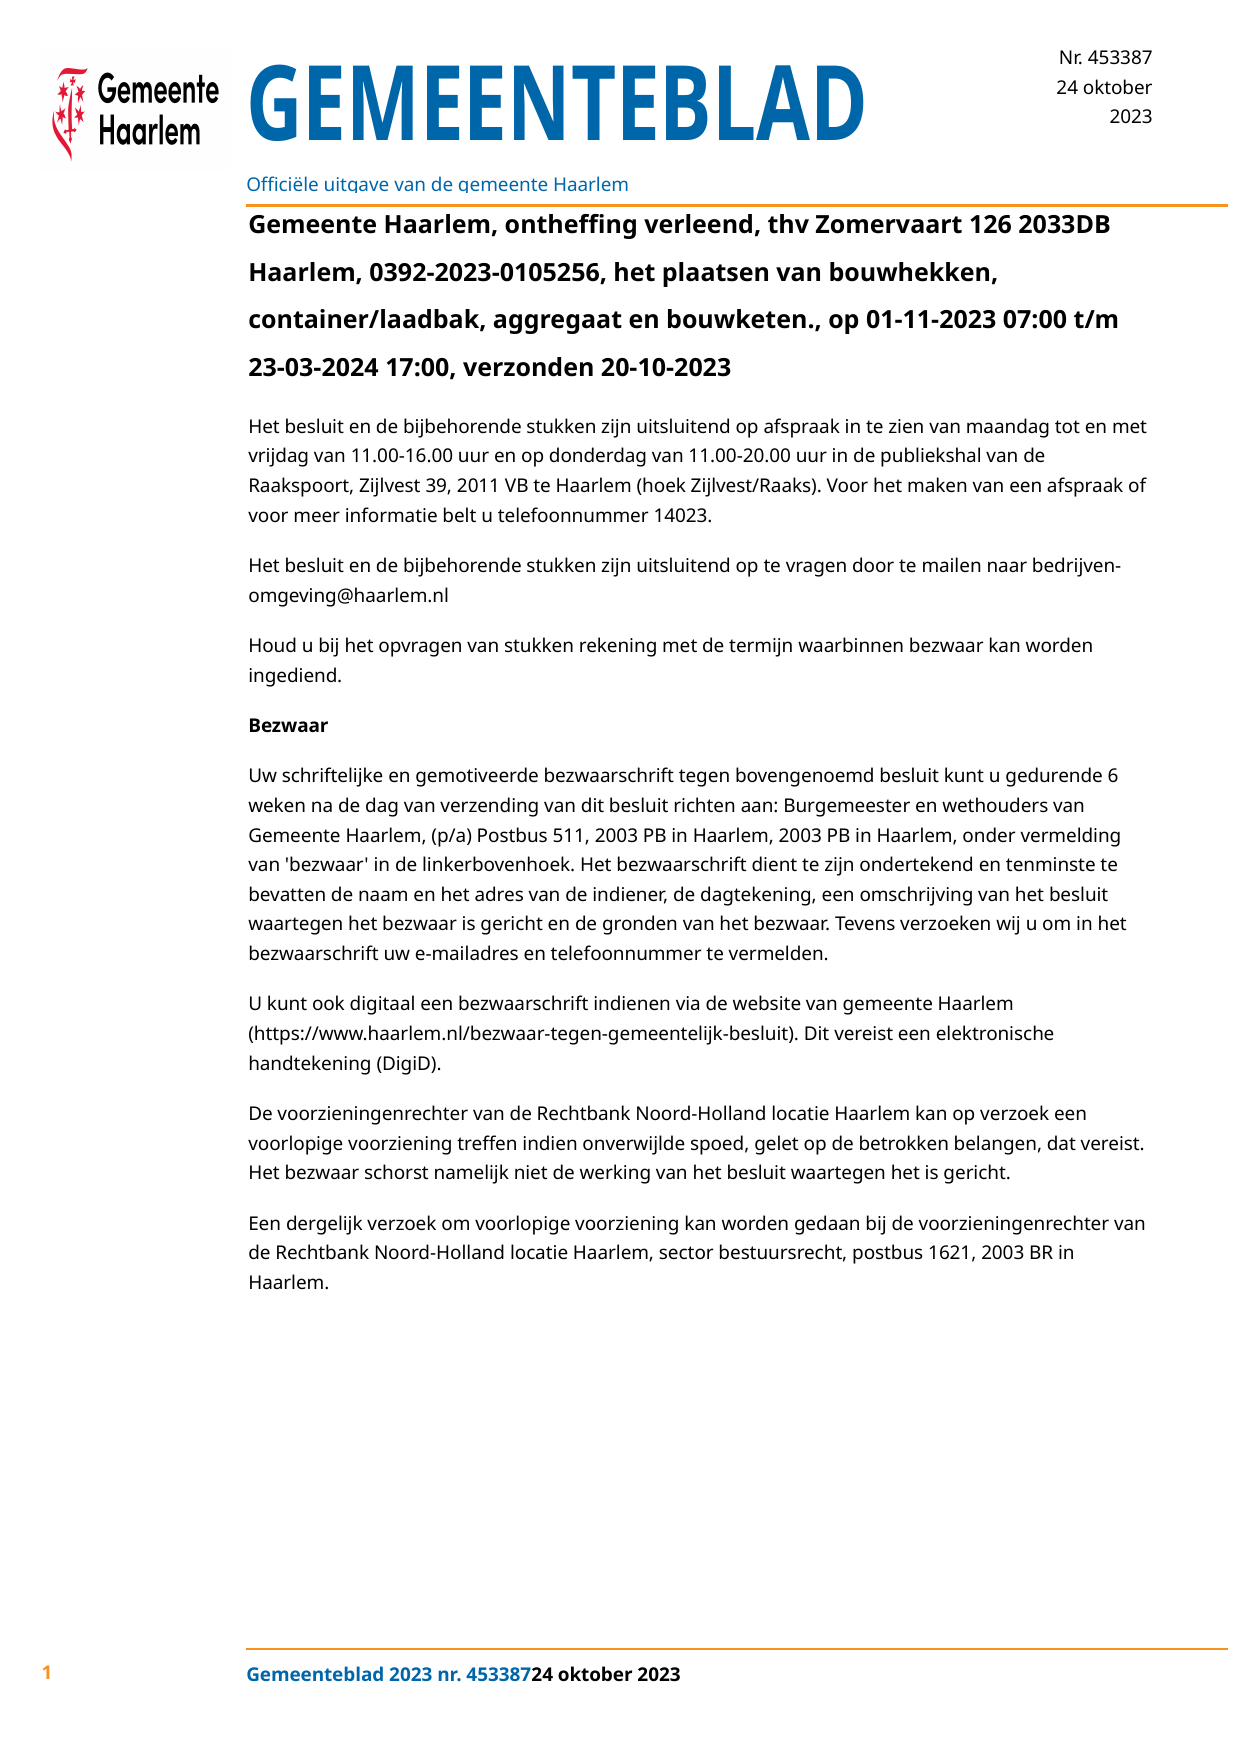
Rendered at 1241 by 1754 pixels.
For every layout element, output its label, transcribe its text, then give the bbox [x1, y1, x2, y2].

text Uw schriftelijke en gemotiveerde bezwaarschrift tegen bovengenoemd besluit kunt u gedurende 6 weken na de dag van verzending van dit besluit richten aan: Burgemeester en wethouders van Gemeente Haarlem, (p/a) Postbus 511, 2003 PB in Haarlem, 2003 PB in Haarlem, onder vermelding van 'bezwaar' in de linkerbovenhoek. Het bezwaarschrift dient te zijn ondertekend en tenminste te bevatten de naam en het adres van de indiener, de dagtekening, een omschrijving van het besluit waartegen het bezwaar is gericht en de gronden van het bezwaar. Tevens verzoeken wij u om in het bezwaarschrift uw e-mailadres en telefoonnummer te vermelden. [248, 763, 1152, 966]
text Gemeente Haarlem, ontheffing verleend, thv Zomervaart 126 2033DB Haarlem, 0392-2023-0105256, het plaatsen van bouwhekken, container/laadbak, aggregaat en bouwketen., op 01-11-2023 07:00 t/m 23-03-2024 17:00, verzonden 20-10-2023 [248, 207, 1152, 384]
text U kunt ook digitaal een bezwaarschrift indienen via de website van gemeente Haarlem (https://www.haarlem.nl/bezwaar-tegen-gemeentelijk-besluit). Dit vereist een elektronische handtekening (DigiD). [248, 991, 1152, 1076]
text Bezwaar [248, 712, 1152, 738]
text De voorzieningenrechter van de Rechtbank Noord-Holland locatie Haarlem kan op verzoek een voorlopige voorziening treffen indien onverwijlde spoed, gelet op de betrokken belangen, dat vereist. Het bezwaar schorst namelijk niet de werking van het besluit waartegen het is gericht. [248, 1100, 1152, 1185]
text Houd u bij het opvragen van stukken rekening met de termijn waarbinnen bezwaar kan worden ingediend. [248, 632, 1152, 688]
picture [41, 47, 231, 172]
text Een dergelijk verzoek om voorlopige voorziening kan worden gedaan bij de voorzieningenrechter van de Rechtbank Noord-Holland locatie Haarlem, sector bestuursrecht, postbus 1621, 2003 BR in Haarlem. [248, 1210, 1152, 1295]
text Het besluit en de bijbehorende stukken zijn uitsluitend op te vragen door te mailen naar bedrijven-omgeving@haarlem.nl [248, 552, 1152, 608]
text Het besluit en de bijbehorende stukken zijn uitsluitend op afspraak in te zien van maandag tot en met vrijdag van 11.00-16.00 uur en op donderdag van 11.00-20.00 uur in de publiekshal van de Raakspoort, Zijlvest 39, 2011 VB te Haarlem (hoek Zijlvest/Raaks). Voor het maken van een afspraak of voor meer informatie belt u telefoonnummer 14023. [248, 413, 1152, 528]
